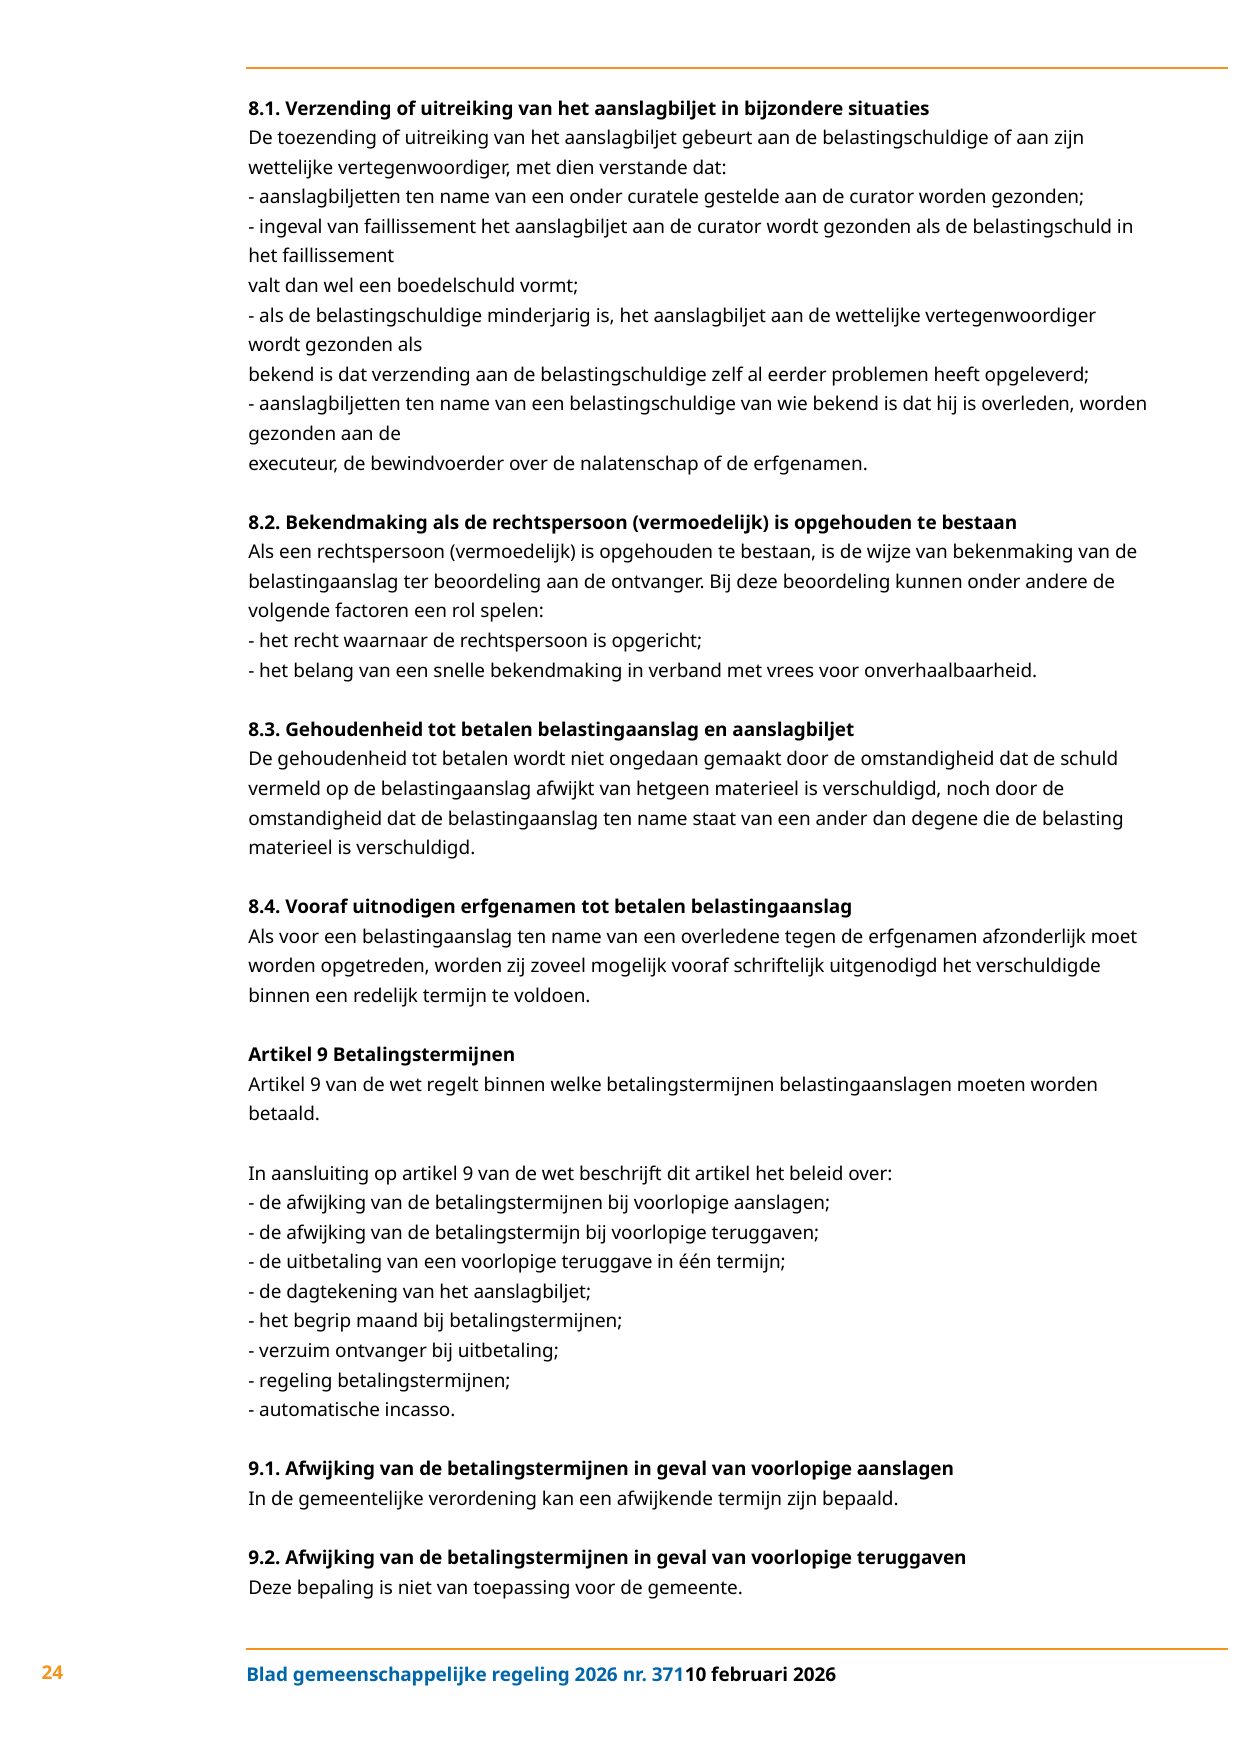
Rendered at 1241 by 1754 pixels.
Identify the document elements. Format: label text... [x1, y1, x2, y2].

text In de gemeentelijke verordening kan een afwijkende termijn zijn bepaald. [248, 1485, 1152, 1511]
text - de dagtekening van het aanslagbiljet; [248, 1278, 1152, 1304]
text 8.1. Verzending of uitreiking van het aanslagbiljet in bijzondere situaties [248, 95, 1152, 121]
text - de afwijking van de betalingstermijnen bij voorlopige aanslagen; [248, 1189, 1152, 1215]
text 8.4. Vooraf uitnodigen erfgenamen tot betalen belastingaanslag [248, 893, 1152, 919]
text Als voor een belastingaanslag ten name van een overledene tegen de erfgenamen afzonderlijk moet worden opgetreden, worden zij zoveel mogelijk vooraf schriftelijk uitgenodigd het verschuldigde binnen een redelijk termijn te voldoen. [248, 923, 1152, 1008]
text - ingeval van faillissement het aanslagbiljet aan de curator wordt gezonden als de belastingschuld in het faillissement [248, 213, 1152, 268]
text - de uitbetaling van een voorlopige teruggave in één termijn; [248, 1248, 1152, 1274]
text Als een rechtspersoon (vermoedelijk) is opgehouden te bestaan, is de wijze van bekenmaking van de belastingaanslag ter beoordeling aan de ontvanger. Bij deze beoordeling kunnen onder andere de volgende factoren een rol spelen: [248, 538, 1152, 623]
text - automatische incasso. [248, 1396, 1152, 1422]
text Deze bepaling is niet van toepassing voor de gemeente. [248, 1574, 1152, 1600]
text - de afwijking van de betalingstermijn bij voorlopige teruggaven; [248, 1219, 1152, 1245]
text bekend is dat verzending aan de belastingschuldige zelf al eerder problemen heeft opgeleverd; [248, 361, 1152, 387]
text De toezending of uitreiking van het aanslagbiljet gebeurt aan de belastingschuldige of aan zijn wettelijke vertegenwoordiger, met dien verstande dat: [248, 124, 1152, 180]
text - aanslagbiljetten ten name van een belastingschuldige van wie bekend is dat hij is overleden, worden gezonden aan de [248, 391, 1152, 446]
text Artikel 9 van de wet regelt binnen welke betalingstermijnen belastingaanslagen moeten worden betaald. [248, 1071, 1152, 1126]
text valt dan wel een boedelschuld vormt; [248, 272, 1152, 298]
text De gehoudenheid tot betalen wordt niet ongedaan gemaakt door de omstandigheid dat de schuld vermeld op de belastingaanslag afwijkt van hetgeen materieel is verschuldigd, noch door de omstandigheid dat de belastingaanslag ten name staat van een ander dan degene die de belasting materieel is verschuldigd. [248, 746, 1152, 860]
text 8.2. Bekendmaking als de rechtspersoon (vermoedelijk) is opgehouden te bestaan [248, 509, 1152, 535]
text - het belang van een snelle bekendmaking in verband met vrees voor onverhaalbaarheid. [248, 657, 1152, 683]
text executeur, de bewindvoerder over de nalatenschap of de erfgenamen. [248, 450, 1152, 476]
text - verzuim ontvanger bij uitbetaling; [248, 1337, 1152, 1363]
text 8.3. Gehoudenheid tot betalen belastingaanslag en aanslagbiljet [248, 716, 1152, 742]
text - als de belastingschuldige minderjarig is, het aanslagbiljet aan de wettelijke vertegenwoordiger wordt gezonden als [248, 302, 1152, 357]
text 9.1. Afwijking van de betalingstermijnen in geval van voorlopige aanslagen [248, 1456, 1152, 1481]
text 9.2. Afwijking van de betalingstermijnen in geval van voorlopige teruggaven [248, 1544, 1152, 1570]
text - het recht waarnaar de rechtspersoon is opgericht; [248, 627, 1152, 653]
text - het begrip maand bij betalingstermijnen; [248, 1308, 1152, 1333]
text - aanslagbiljetten ten name van een onder curatele gestelde aan de curator worden gezonden; [248, 183, 1152, 209]
picture [41, 47, 231, 172]
text - regeling betalingstermijnen; [248, 1367, 1152, 1393]
text In aansluiting op artikel 9 van de wet beschrijft dit artikel het beleid over: [248, 1160, 1152, 1186]
text Artikel 9 Betalingstermijnen [248, 1041, 1152, 1067]
